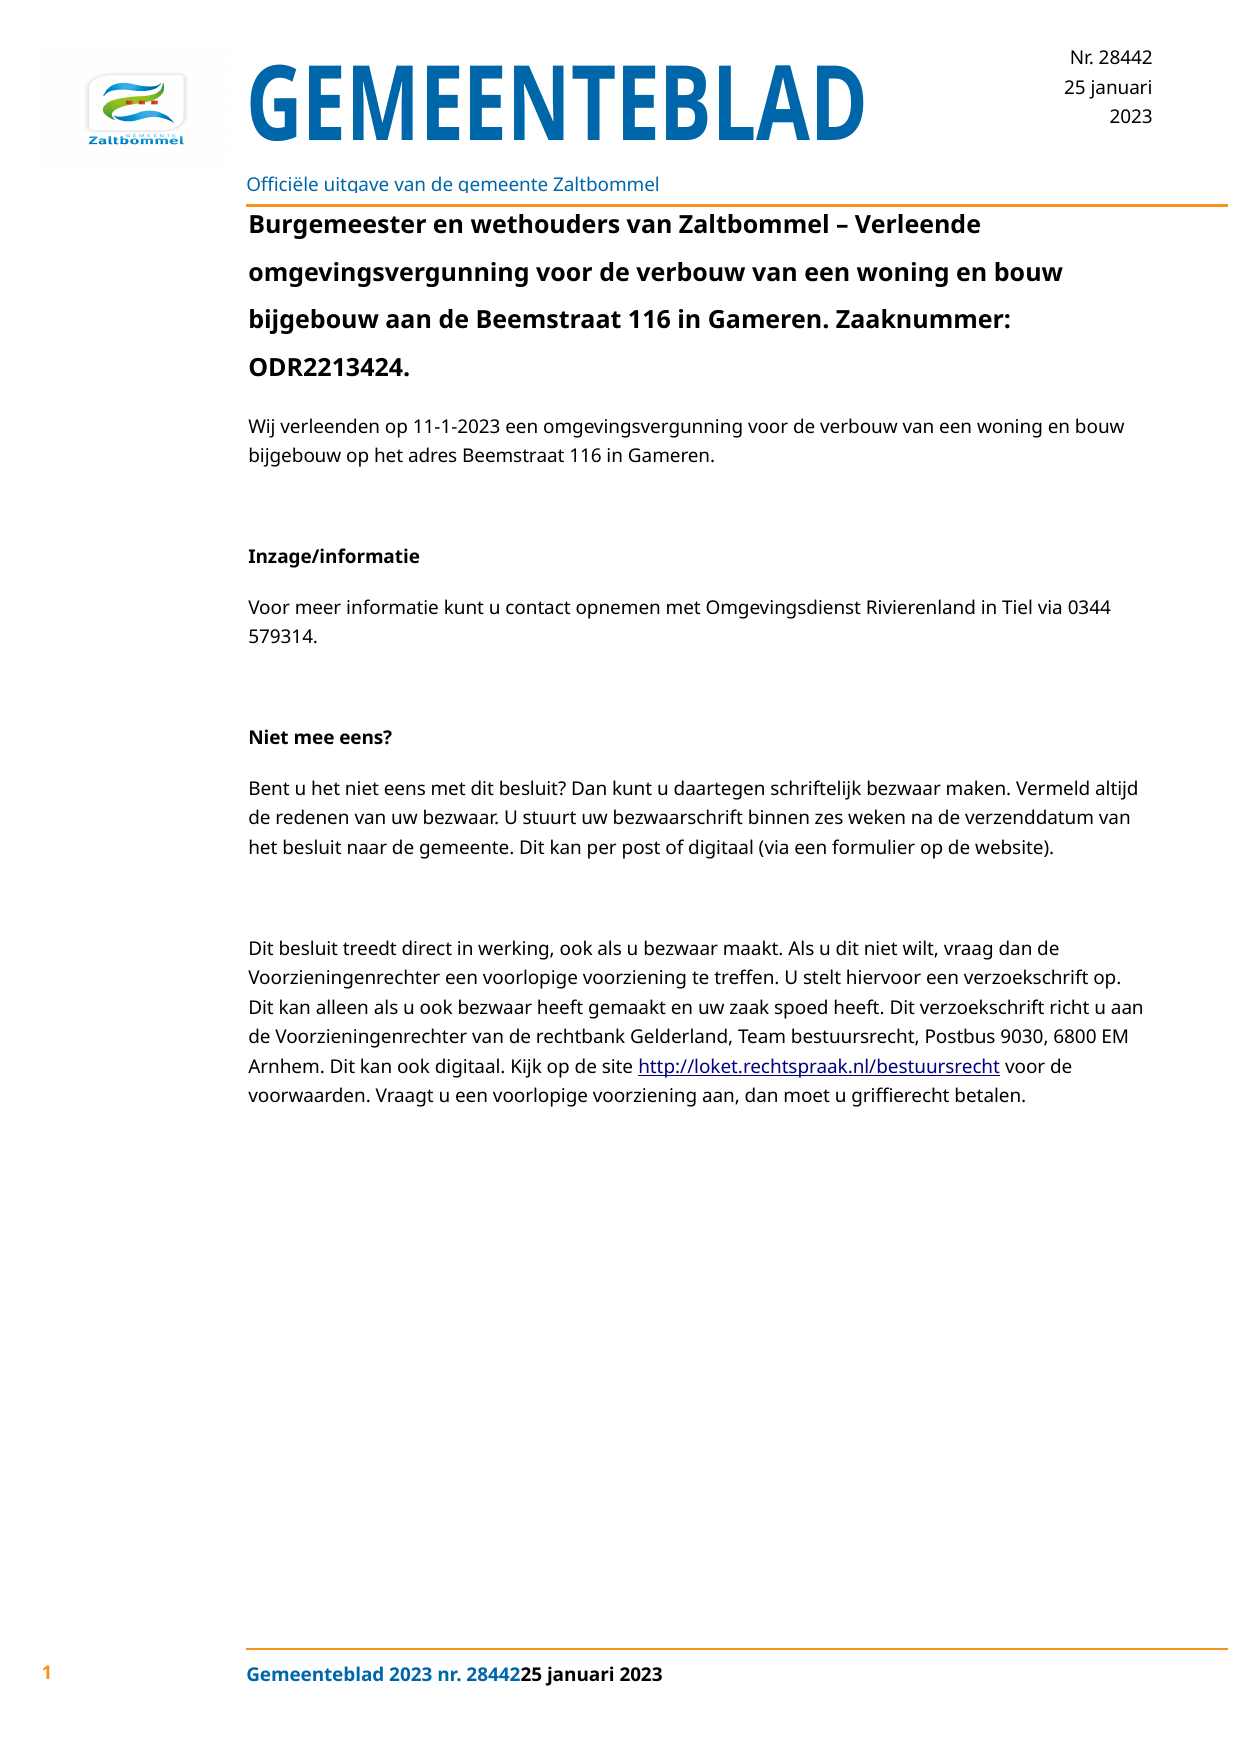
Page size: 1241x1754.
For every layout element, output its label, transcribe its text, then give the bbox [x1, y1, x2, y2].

picture [41, 47, 231, 172]
text Inzage/informatie [248, 543, 1152, 569]
text Voor meer informatie kunt u contact opnemen met Omgevingsdienst Rivierenland in Tiel via 0344 579314. [248, 594, 1152, 649]
text Dit besluit treedt direct in werking, ook als u bezwaar maakt. Als u dit niet wilt, vraag dan de Voorzieningenrechter een voorlopige voorziening te treffen. U stelt hiervoor een verzoekschrift op. Dit kan alleen als u ook bezwaar heeft gemaakt en uw zaak spoed heeft. Dit verzoekschrift richt u aan de Voorzieningenrechter van de rechtbank Gelderland, Team bestuursrecht, Postbus 9030, 6800 EM Arnhem. Dit kan ook digitaal. Kijk op de site http://loket.rechtspraak.nl/bestuursrecht voor de voorwaarden. Vraagt u een voorlopige voorziening aan, dan moet u griffierecht betalen. [248, 935, 1152, 1108]
text Bent u het niet eens met dit besluit? Dan kunt u daartegen schriftelijk bezwaar maken. Vermeld altijd de redenen van uw bezwaar. U stuurt uw bezwaarschrift binnen zes weken na de verzenddatum van het besluit naar de gemeente. Dit kan per post of digitaal (via een formulier op de website). [248, 775, 1152, 860]
text Wij verleenden op 11-1-2023 een omgevingsvergunning voor de verbouw van een woning en bouw bijgebouw op het adres Beemstraat 116 in Gameren. [248, 413, 1152, 468]
text Niet mee eens? [248, 724, 1152, 750]
text Burgemeester en wethouders van Zaltbommel – Verleende omgevingsvergunning voor de verbouw van een woning en bouw bijgebouw aan de Beemstraat 116 in Gameren. Zaaknummer: ODR2213424. [248, 207, 1152, 384]
